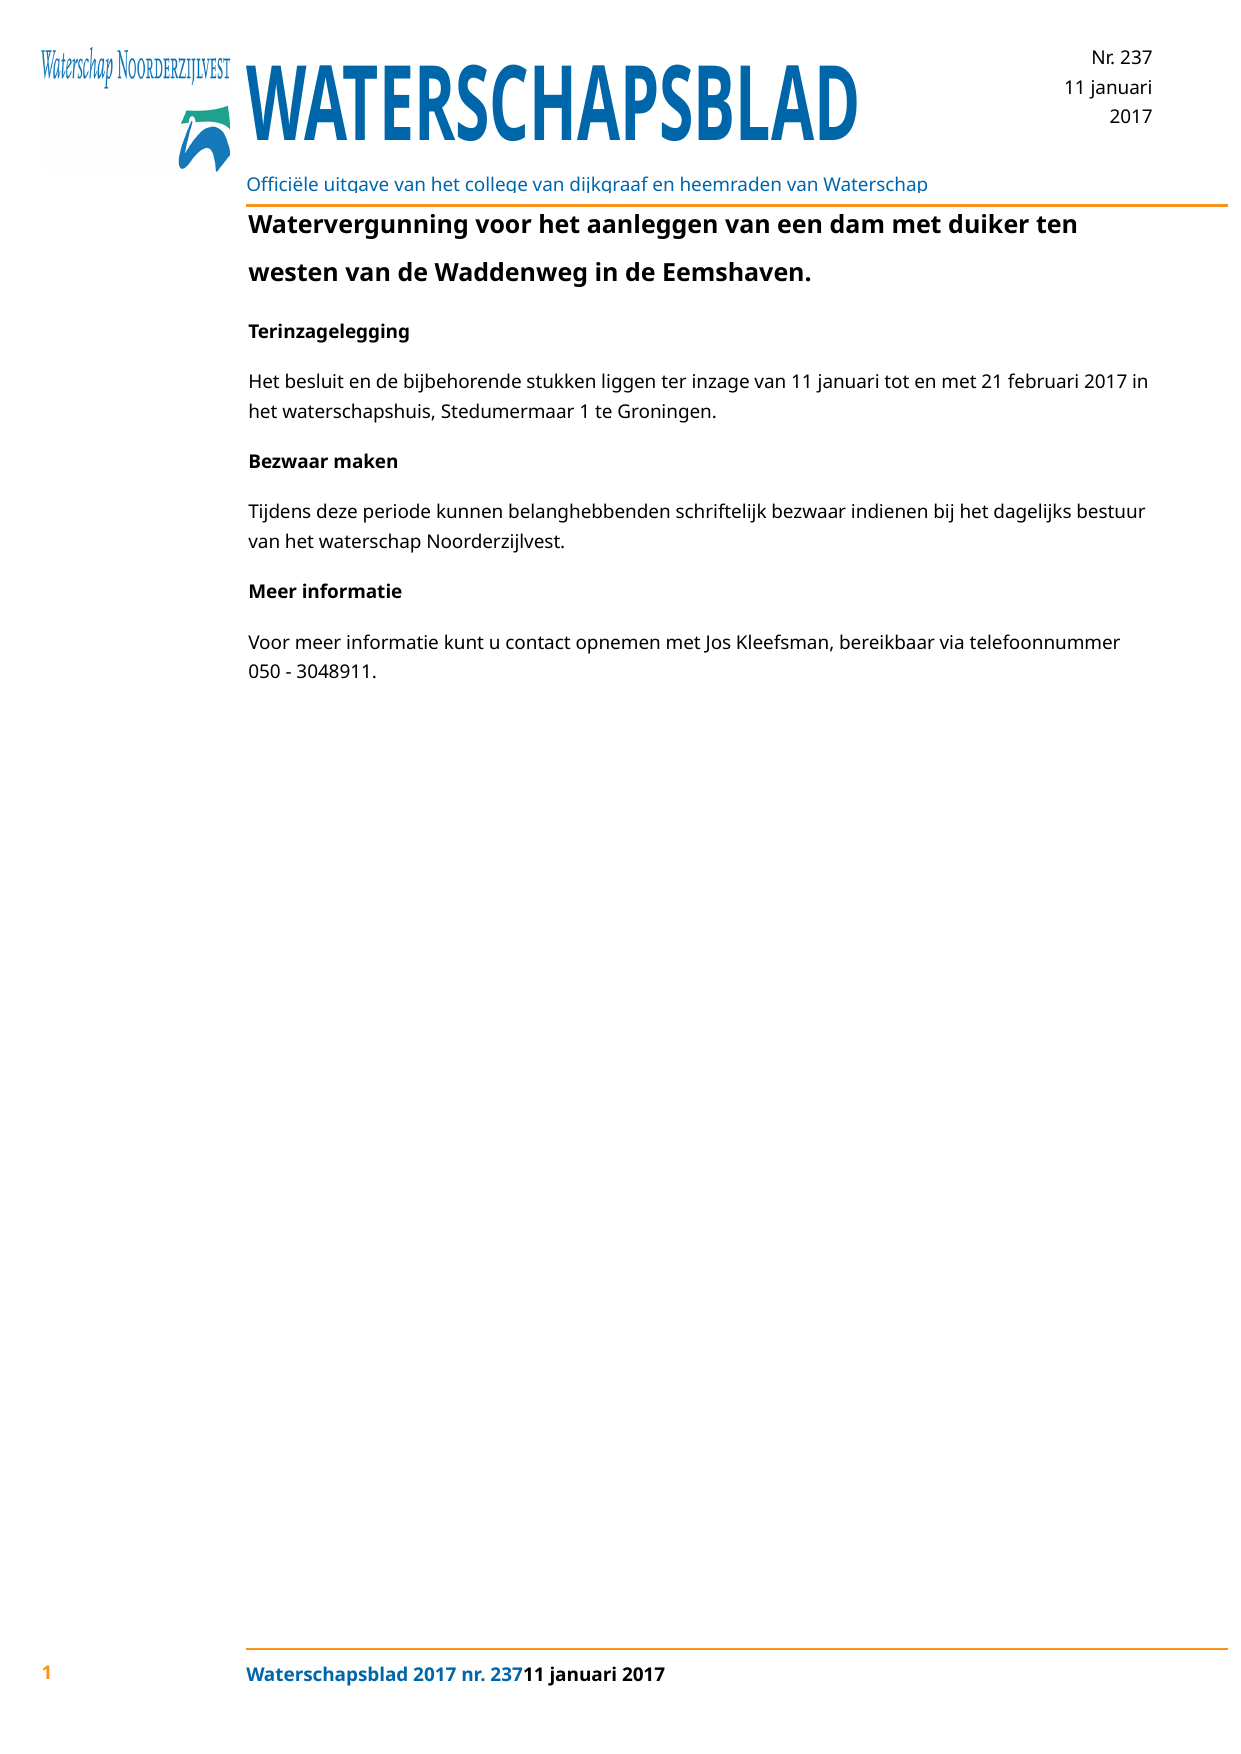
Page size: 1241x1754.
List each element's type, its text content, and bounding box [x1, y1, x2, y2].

text Bezwaar maken [248, 448, 1152, 474]
text Meer informatie [248, 579, 1152, 604]
text Tijdens deze periode kunnen belanghebbenden schriftelijk bezwaar indienen bij het dagelijks bestuur van het waterschap Noorderzijlvest. [248, 499, 1152, 554]
text Het besluit en de bijbehorende stukken liggen ter inzage van 11 januari tot en met 21 februari 2017 in het waterschapshuis, Stedumermaar 1 te Groningen. [248, 368, 1152, 424]
text Watervergunning voor het aanleggen van een dam met duiker ten westen van de Waddenweg in de Eemshaven. [248, 207, 1152, 288]
text Terinzagelegging [248, 318, 1152, 344]
picture [41, 47, 231, 172]
text Voor meer informatie kunt u contact opnemen met Jos Kleefsman, bereikbaar via telefoonnummer 050 - 3048911. [248, 629, 1152, 684]
